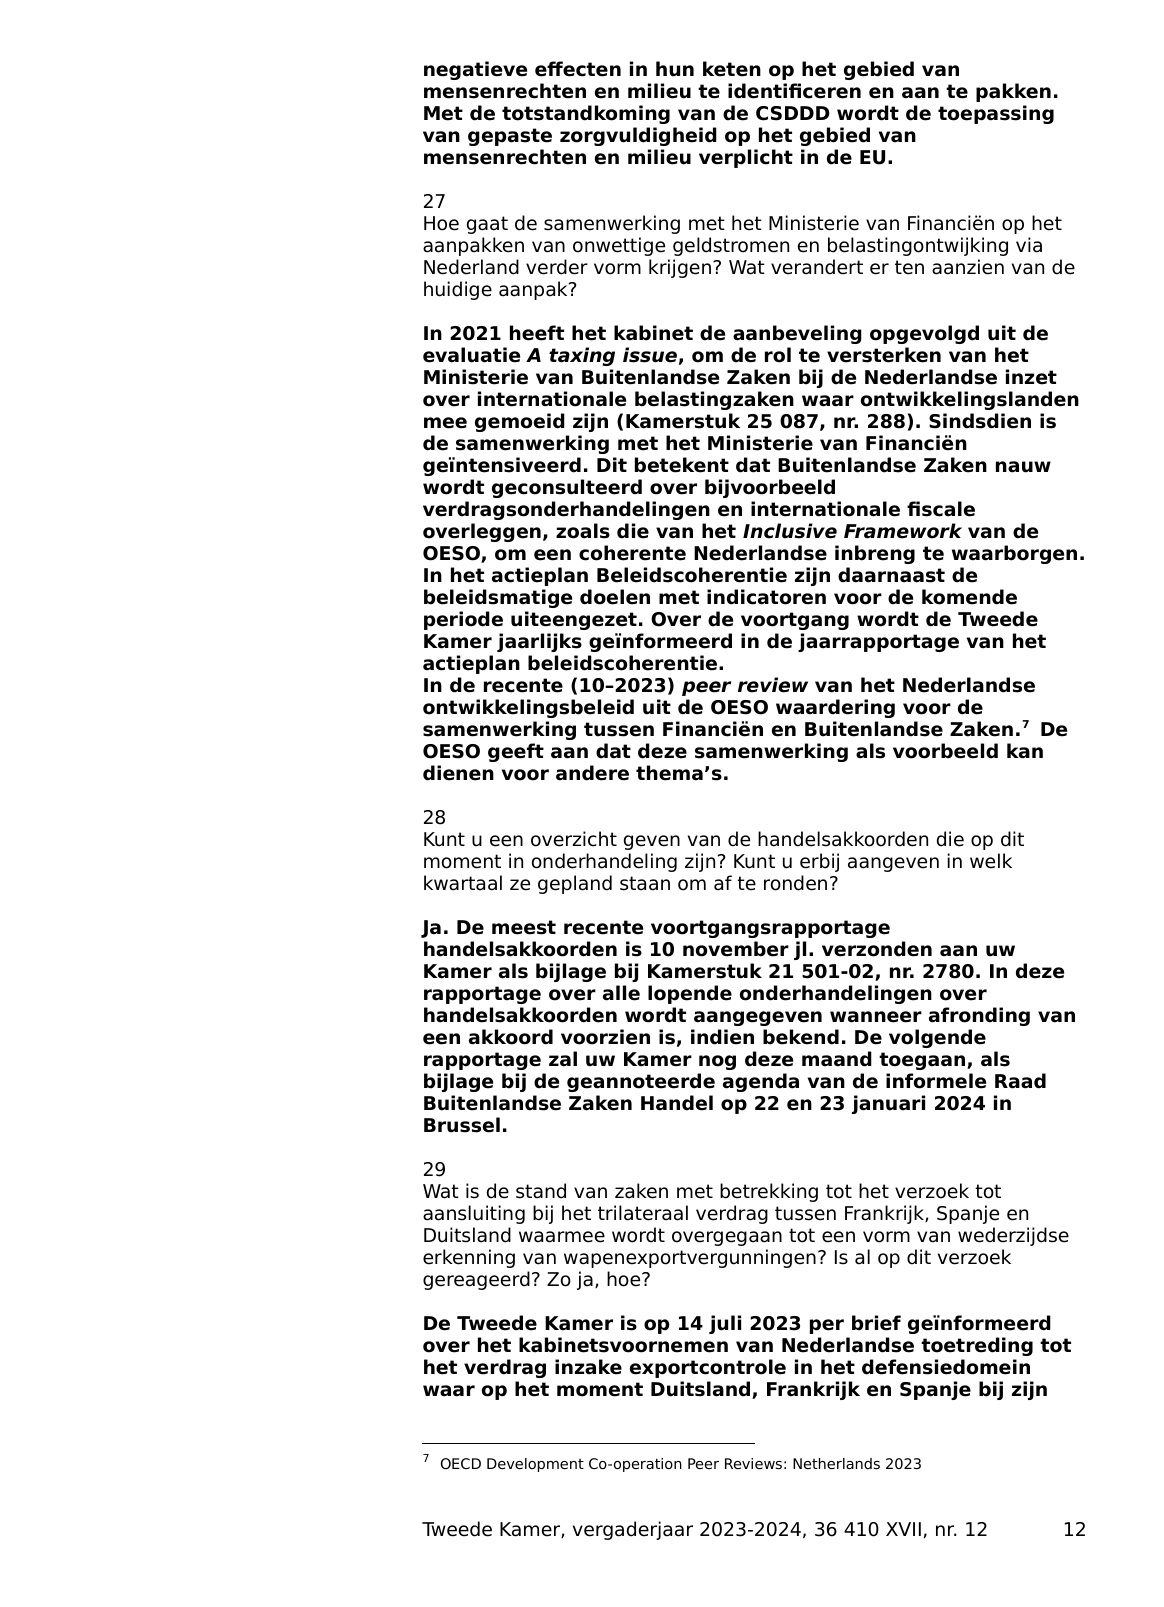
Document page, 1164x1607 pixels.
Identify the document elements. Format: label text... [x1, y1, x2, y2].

text In het actieplan Beleidscoherentie zijn daarnaast de beleidsmatige doelen met indicatoren voor de komende periode uiteengezet. Over de voortgang wordt de Tweede Kamer jaarlijks geïnformeerd in de jaarrapportage van het actieplan beleidscoherentie. [422, 565, 1087, 675]
text 28 [422, 807, 1087, 829]
text Hoe gaat de samenwerking met het Ministerie van Financiën op het aanpakken van onwettige geldstromen en belastingontwijking via Nederland verder vorm krijgen? Wat verandert er ten aanzien van de huidige aanpak? [422, 213, 1087, 301]
text In 2021 heeft het kabinet de aanbeveling opgevolgd uit de evaluatie A taxing issue, om de rol te versterken van het Ministerie van Buitenlandse Zaken bij de Nederlandse inzet over internationale belastingzaken waar ontwikkelingslanden mee gemoeid zijn (Kamerstuk 25 087, nr. 288). Sindsdien is de samenwerking met het Ministerie van Financiën geïntensiveerd. Dit betekent dat Buitenlandse Zaken nauw wordt geconsulteerd over bijvoorbeeld verdragsonderhandelingen en internationale fiscale overleggen, zoals die van het Inclusive Framework van de OESO, om een coherente Nederlandse inbreng te waarborgen. [422, 323, 1087, 565]
text negatieve effecten in hun keten op het gebied van mensenrechten en milieu te identificeren en aan te pakken. Met de totstandkoming van de CSDDD wordt de toepassing van gepaste zorgvuldigheid op het gebied van mensenrechten en milieu verplicht in de EU. [422, 59, 1087, 169]
text Kunt u een overzicht geven van de handelsakkoorden die op dit moment in onderhandeling zijn? Kunt u erbij aangeven in welk kwartaal ze gepland staan om af te ronden? [422, 829, 1087, 895]
text De Tweede Kamer is op 14 juli 2023 per brief geïnformeerd over het kabinetsvoornemen van Nederlandse toetreding tot het verdrag inzake exportcontrole in het defensiedomein waar op het moment Duitsland, Frankrijk en Spanje bij zijn [422, 1313, 1087, 1401]
text In de recente (10–2023) peer review van het Nederlandse ontwikkelingsbeleid uit de OESO waardering voor de samenwerking tussen Financiën en Buitenlandse Zaken. De OESO geeft aan dat deze samenwerking als voorbeeld kan dienen voor andere thema’s. [422, 675, 1087, 785]
text OECD Development Co-operation Peer Reviews: Netherlands 2023 [422, 1452, 1087, 1474]
text 27 [422, 191, 1087, 213]
text 29 [422, 1159, 1087, 1181]
text Ja. De meest recente voortgangsrapportage handelsakkoorden is 10 november jl. verzonden aan uw Kamer als bijlage bij Kamerstuk 21 501-02, nr. 2780. In deze rapportage over alle lopende onderhandelingen over handelsakkoorden wordt aangegeven wanneer afronding van een akkoord voorzien is, indien bekend. De volgende rapportage zal uw Kamer nog deze maand toegaan, als bijlage bij de geannoteerde agenda van de informele Raad Buitenlandse Zaken Handel op 22 en 23 januari 2024 in Brussel. [422, 917, 1087, 1137]
text Wat is de stand van zaken met betrekking tot het verzoek tot aansluiting bij het trilateraal verdrag tussen Frankrijk, Spanje en Duitsland waarmee wordt overgegaan tot een vorm van wederzijdse erkenning van wapenexportvergunningen? Is al op dit verzoek gereageerd? Zo ja, hoe? [422, 1181, 1087, 1291]
